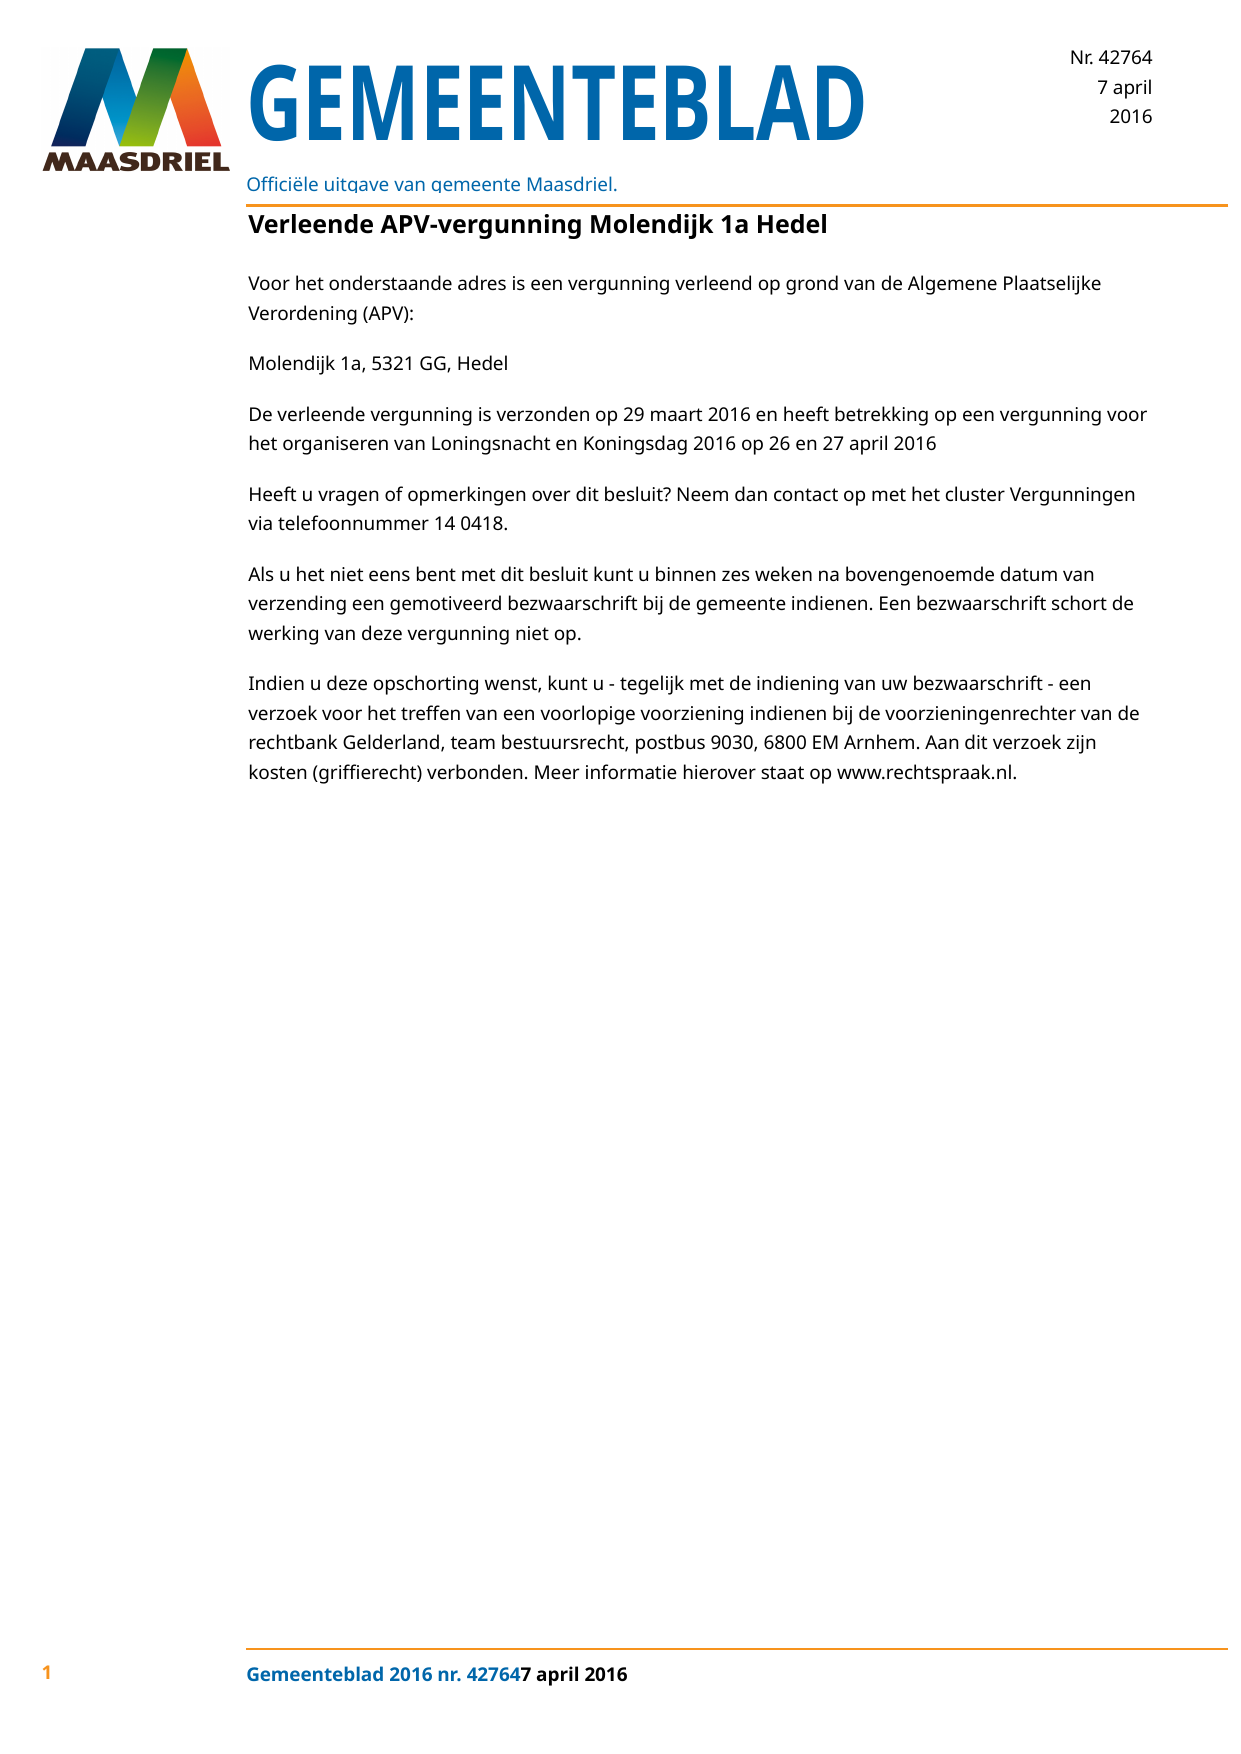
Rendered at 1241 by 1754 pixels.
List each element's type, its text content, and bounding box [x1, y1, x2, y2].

text Voor het onderstaande adres is een vergunning verleend op grond van de Algemene Plaatselijke Verordening (APV): [248, 270, 1152, 326]
text Verleende APV-vergunning Molendijk 1a Hedel [248, 207, 1152, 241]
text De verleende vergunning is verzonden op 29 maart 2016 en heeft betrekking op een vergunning voor het organiseren van Loningsnacht en Koningsdag 2016 op 26 en 27 april 2016 [248, 401, 1152, 456]
text Molendijk 1a, 5321 GG, Hedel [248, 350, 1152, 376]
text Als u het niet eens bent met dit besluit kunt u binnen zes weken na bovengenoemde datum van verzending een gemotiveerd bezwaarschrift bij de gemeente indienen. Een bezwaarschrift schort de werking van deze vergunning niet op. [248, 561, 1152, 646]
text Indien u deze opschorting wenst, kunt u - tegelijk met de indiening van uw bezwaarschrift - een verzoek voor het treffen van een voorlopige voorziening indienen bij de voorzieningenrechter van de rechtbank Gelderland, team bestuursrecht, postbus 9030, 6800 EM Arnhem. Aan dit verzoek zijn kosten (griffierecht) verbonden. Meer informatie hierover staat op www.rechtspraak.nl. [248, 670, 1152, 785]
text Heeft u vragen of opmerkingen over dit besluit? Neem dan contact op met het cluster Vergunningen via telefoonnummer 14 0418. [248, 481, 1152, 536]
picture [41, 47, 231, 172]
